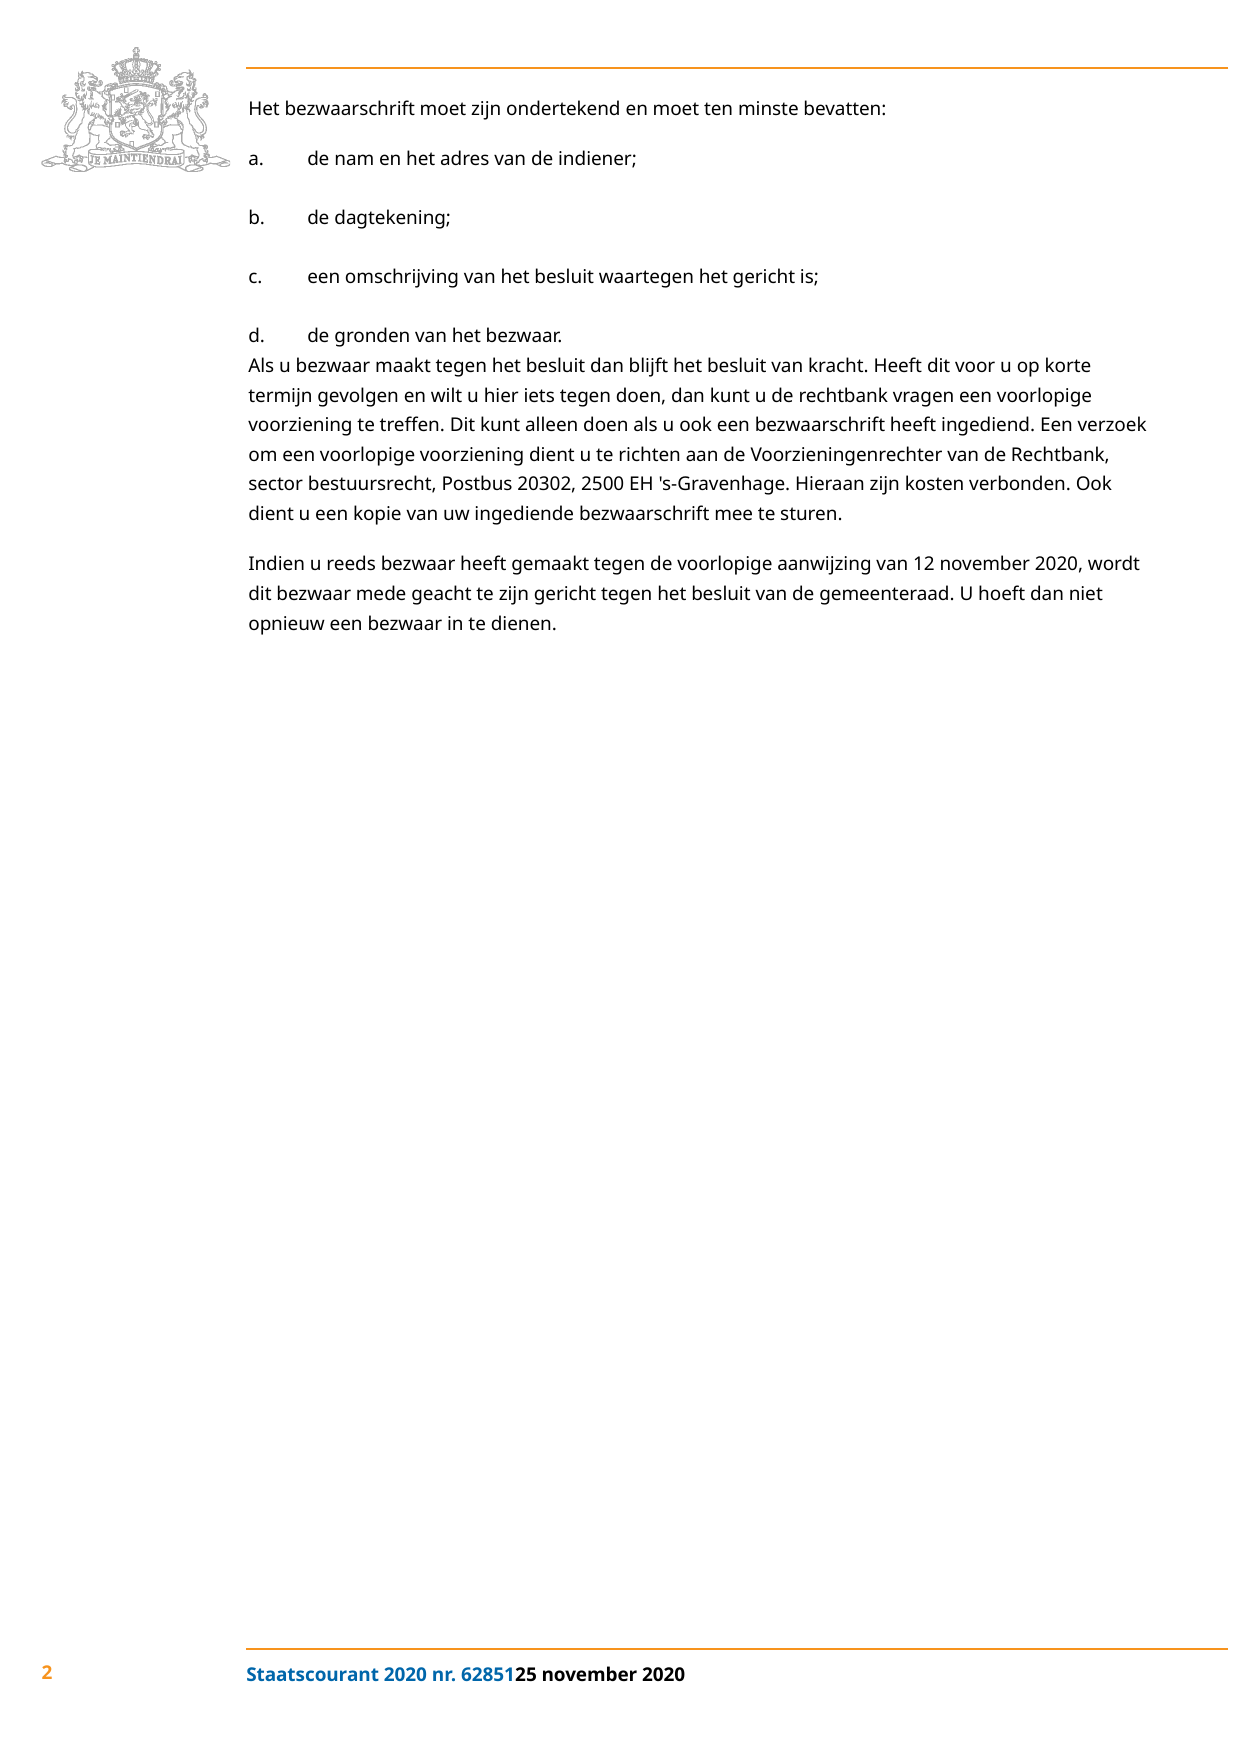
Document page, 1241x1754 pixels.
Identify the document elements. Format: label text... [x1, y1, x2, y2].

picture [41, 47, 231, 172]
text Het bezwaarschrift moet zijn ondertekend en moet ten minste bevatten: [248, 95, 1152, 121]
list de gronden van het bezwaar. [248, 323, 1152, 348]
text Indien u reeds bezwaar heeft gemaakt tegen de voorlopige aanwijzing van 12 november 2020, wordt dit bezwaar mede geacht te zijn gericht tegen het besluit van de gemeenteraad. U hoeft dan niet opnieuw een bezwaar in te dienen. [248, 551, 1152, 636]
list een omschrijving van het besluit waartegen het gericht is; [248, 263, 1152, 289]
text Als u bezwaar maakt tegen het besluit dan blijft het besluit van kracht. Heeft dit voor u op korte termijn gevolgen en wilt u hier iets tegen doen, dan kunt u de rechtbank vragen een voorlopige voorziening te treffen. Dit kunt alleen doen als u ook een bezwaarschrift heeft ingediend. Een verzoek om een voorlopige voorziening dient u te richten aan de Voorzieningenrechter van de Rechtbank, sector bestuursrecht, Postbus 20302, 2500 EH 's-Gravenhage. Hieraan zijn kosten verbonden. Ook dient u een kopie van uw ingediende bezwaarschrift mee te sturen. [248, 352, 1152, 526]
list de dagtekening; [248, 204, 1152, 230]
list de nam en het adres van de indiener; [248, 145, 1152, 171]
